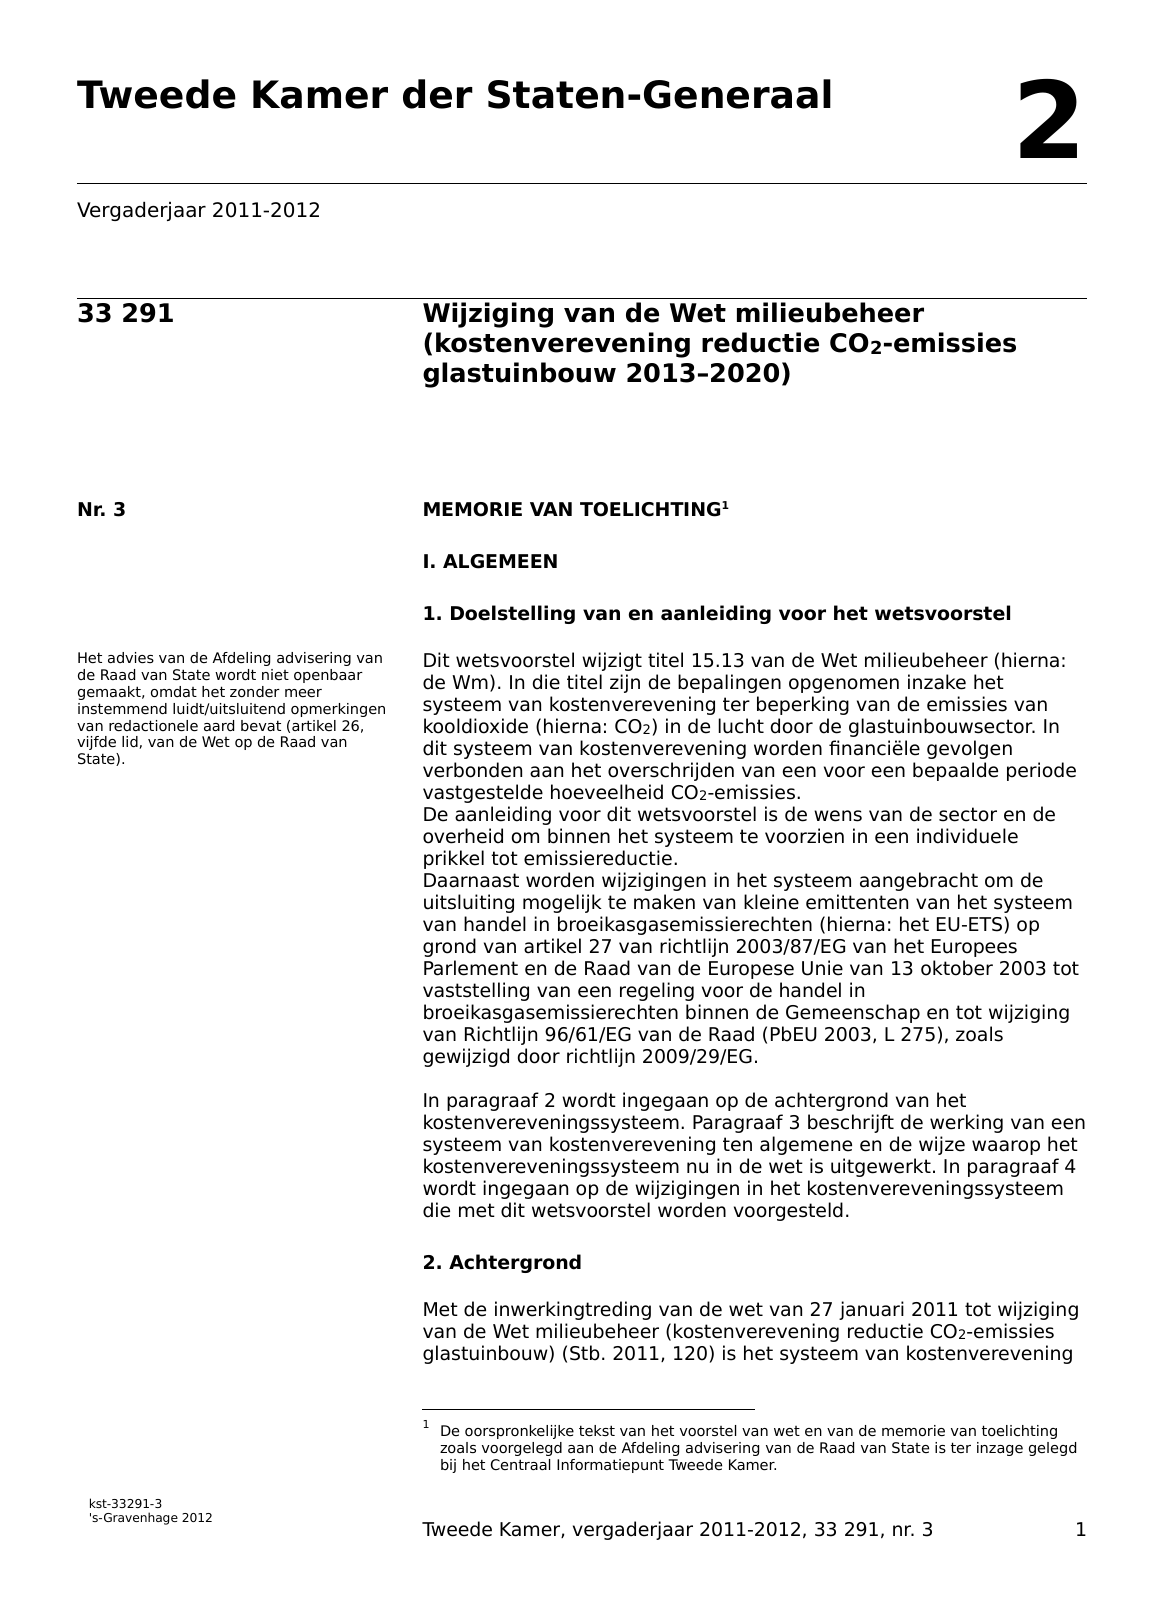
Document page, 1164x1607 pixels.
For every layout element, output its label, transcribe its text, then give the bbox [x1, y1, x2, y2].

table_cell Vergaderjaar 2011-2012 [77, 184, 1087, 298]
text Daarnaast worden wijzigingen in het systeem aangebracht om de uitsluiting mogelijk te maken van kleine emittenten van het systeem van handel in broeikasgasemissierechten (hierna: het EU-ETS) op grond van artikel 27 van richtlijn 2003/87/EG van het Europees Parlement en de Raad van de Europese Unie van 13 oktober 2003 tot vaststelling van een regeling voor de handel in broeikasgasemissierechten binnen de Gemeenschap en tot wijziging van Richtlijn 96/61/EG van de Raad (PbEU 2003, L 275), zoals gewijzigd door richtlijn 2009/29/EG. [422, 870, 1087, 1068]
subtitle 1. Doelstelling van en aanleiding voor het wetsvoorstel [422, 603, 1087, 625]
text De aanleiding voor dit wetsvoorstel is de wens van de sector en de overheid om binnen het systeem te voorzien in een individuele prikkel tot emissiereductie. [422, 804, 1087, 870]
subtitle 2. Achtergrond [422, 1252, 1087, 1274]
text De oorspronkelijke tekst van het voorstel van wet en van de memorie van toelichting zoals voorgelegd aan de Afdeling advisering van de Raad van State is ter inzage gelegd bij het Centraal Informatiepunt Tweede Kamer. [422, 1418, 1087, 1474]
table_header 2 [886, 59, 1087, 183]
table_header Tweede Kamer der Staten-Generaal [77, 59, 886, 183]
text kst-33291-3 [88, 1497, 323, 1511]
text Dit wetsvoorstel wijzigt titel 15.13 van de Wet milieubeheer (hierna: de Wm). In die titel zijn de bepalingen opgenomen inzake het systeem van kostenverevening ter beperking van de emissies van kooldioxide (hierna: CO2) in de lucht door de glastuinbouwsector. In dit systeem van kostenverevening worden financiële gevolgen verbonden aan het overschrijden van een voor een bepaalde periode vastgestelde hoeveelheid CO2-emissies. [422, 650, 1087, 804]
subtitle I. ALGEMEEN [422, 551, 1087, 573]
text In paragraaf 2 wordt ingegaan op de achtergrond van het kostenvereveningssysteem. Paragraaf 3 beschrijft de werking van een systeem van kostenverevening ten algemene en de wijze waarop het kostenvereveningssysteem nu in de wet is uitgewerkt. In paragraaf 4 wordt ingegaan op de wijzigingen in het kostenvereveningssysteem die met dit wetsvoorstel worden voorgesteld. [422, 1090, 1087, 1222]
text Met de inwerkingtreding van de wet van 27 januari 2011 tot wijziging van de Wet milieubeheer (kostenverevening reductie CO2-emissies glastuinbouw) (Stb. 2011, 120) is het systeem van kostenverevening [422, 1299, 1087, 1364]
text 's-Gravenhage 2012 [88, 1511, 323, 1525]
subtitle 33 291 Wijziging van de Wet milieubeheer (kostenverevening reductie CO2-emissies glastuinbouw 2013–2020) [77, 299, 1087, 388]
text Het advies van de Afdeling advisering van de Raad van State wordt niet openbaar gemaakt, omdat het zonder meer instemmend luidt/uitsluitend opmerkingen van redactionele aard bevat (artikel 26, vijfde lid, van de Wet op de Raad van State). [77, 650, 399, 768]
subtitle Nr. 3 MEMORIE VAN TOELICHTING [77, 499, 1087, 521]
